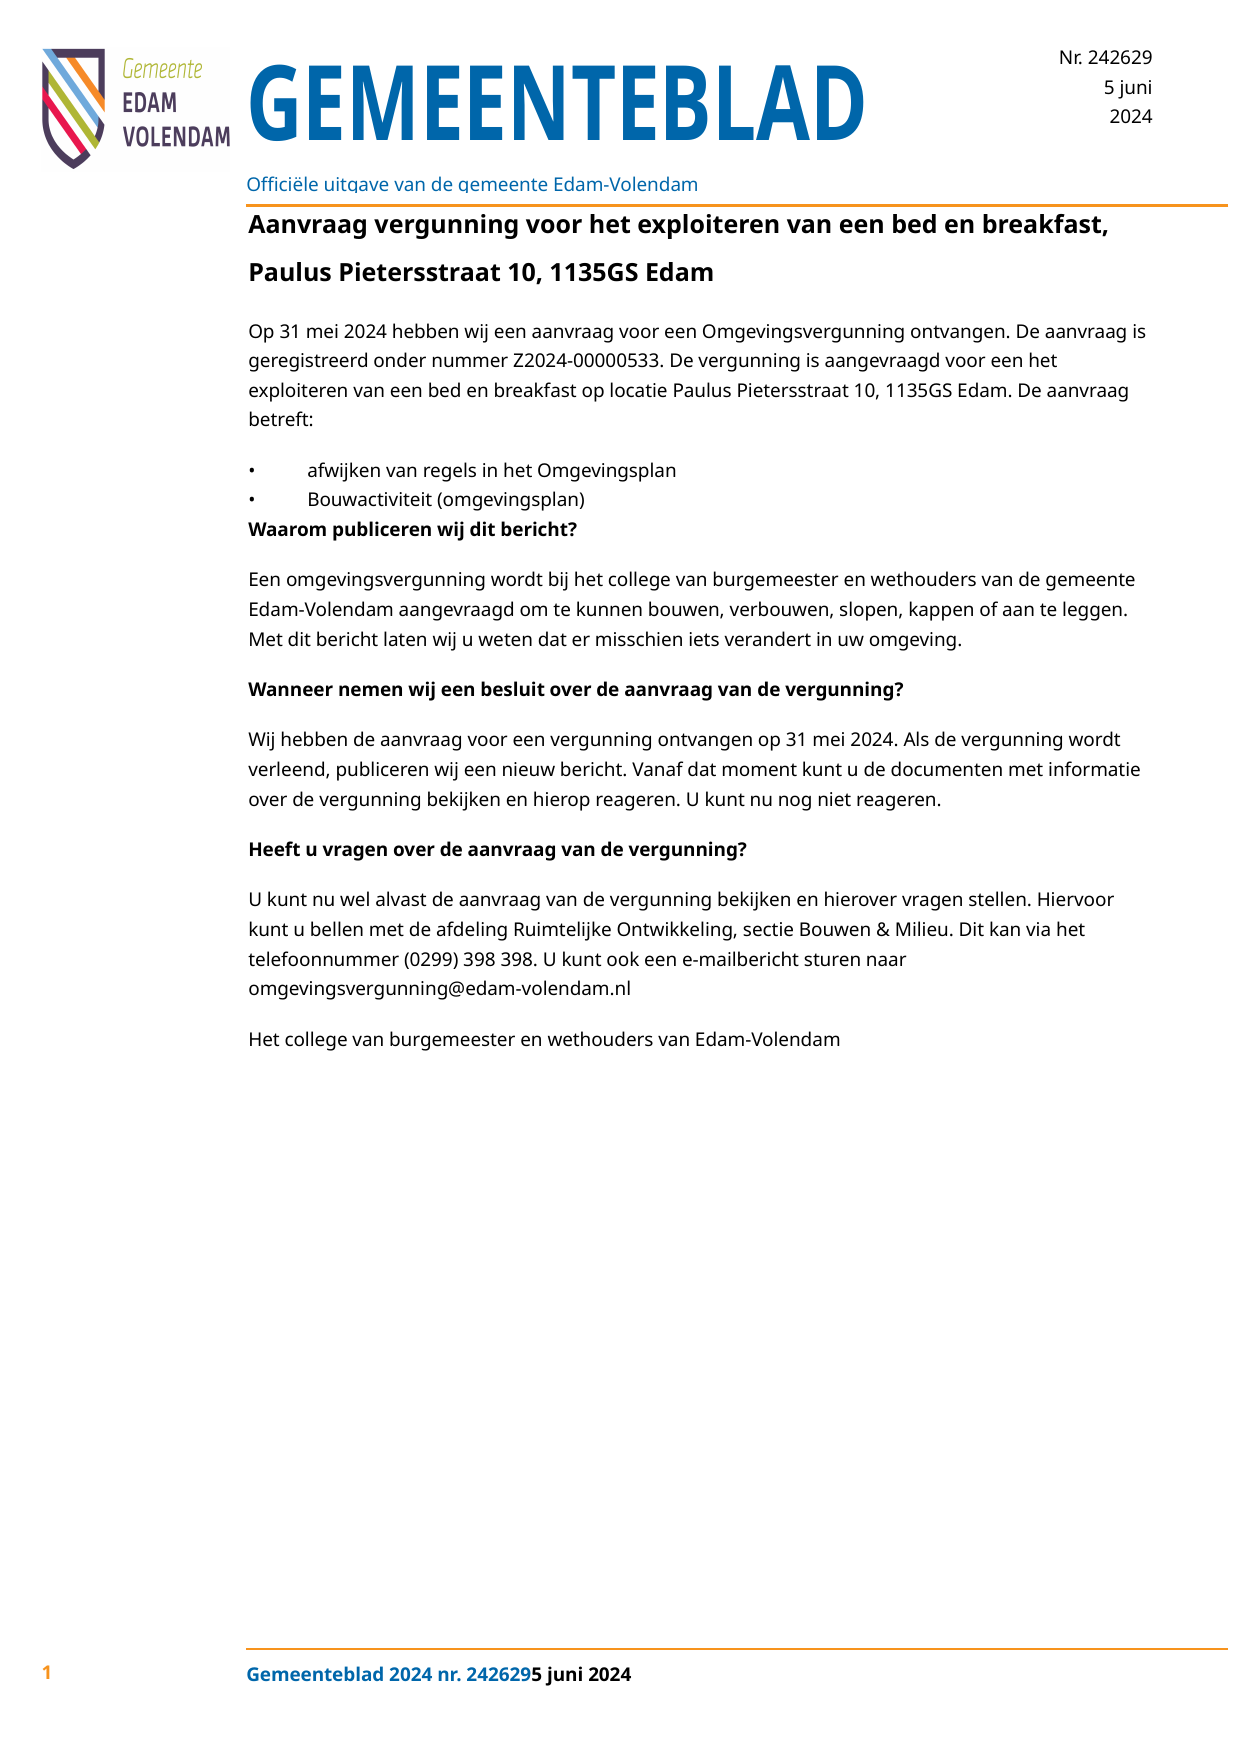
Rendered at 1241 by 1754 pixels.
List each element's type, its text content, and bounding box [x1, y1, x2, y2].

text Waarom publiceren wij dit bericht? [248, 516, 1152, 542]
list afwijken van regels in het Omgevingsplan [248, 457, 1152, 483]
text U kunt nu wel alvast de aanvraag van de vergunning bekijken en hierover vragen stellen. Hiervoor kunt u bellen met de afdeling Ruimtelijke Ontwikkeling, sectie Bouwen & Milieu. Dit kan via het telefoonnummer (0299) 398 398. U kunt ook een e-mailbericht sturen naar omgevingsvergunning@edam-volendam.nl [248, 887, 1152, 1001]
text Heeft u vragen over de aanvraag van de vergunning? [248, 836, 1152, 862]
text Wij hebben de aanvraag voor een vergunning ontvangen op 31 mei 2024. Als de vergunning wordt verleend, publiceren wij een nieuw bericht. Vanaf dat moment kunt u de documenten met informatie over de vergunning bekijken en hierop reageren. U kunt nu nog niet reageren. [248, 727, 1152, 812]
text Aanvraag vergunning voor het exploiteren van een bed en breakfast, Paulus Pietersstraat 10, 1135GS Edam [248, 207, 1152, 288]
text Een omgevingsvergunning wordt bij het college van burgemeester en wethouders van de gemeente Edam-Volendam aangevraagd om te kunnen bouwen, verbouwen, slopen, kappen of aan te leggen. Met dit bericht laten wij u weten dat er misschien iets verandert in uw omgeving. [248, 567, 1152, 652]
picture [41, 47, 231, 172]
text Het college van burgemeester en wethouders van Edam-Volendam [248, 1026, 1152, 1052]
list Bouwactiviteit (omgevingsplan) [248, 487, 1152, 512]
text Op 31 mei 2024 hebben wij een aanvraag voor een Omgevingsvergunning ontvangen. De aanvraag is geregistreerd onder nummer Z2024-00000533. De vergunning is aangevraagd voor een het exploiteren van een bed en breakfast op locatie Paulus Pietersstraat 10, 1135GS Edam. De aanvraag betreft: [248, 318, 1152, 432]
text Wanneer nemen wij een besluit over de aanvraag van de vergunning? [248, 676, 1152, 702]
